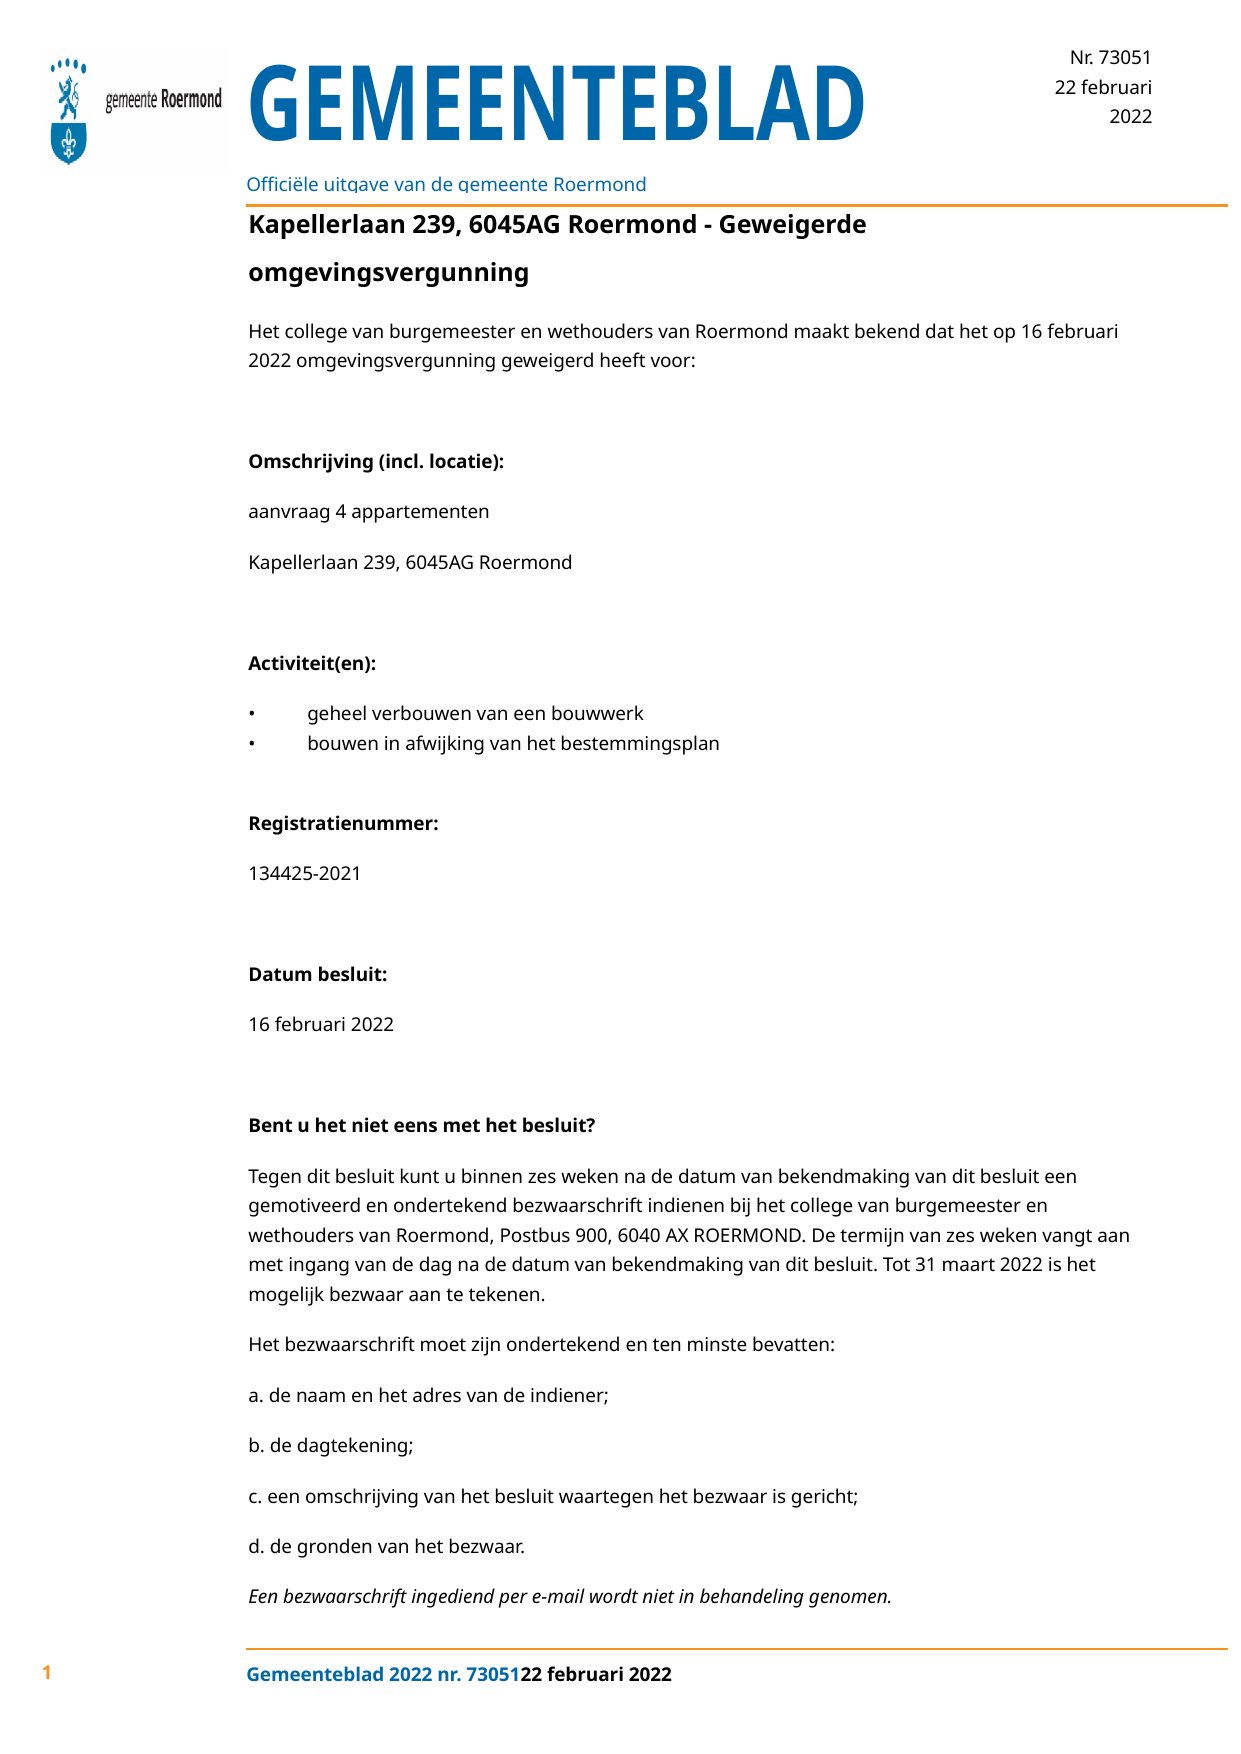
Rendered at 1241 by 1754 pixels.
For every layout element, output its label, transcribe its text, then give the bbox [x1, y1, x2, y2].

text Kapellerlaan 239, 6045AG Roermond - Geweigerde omgevingsvergunning [248, 207, 1152, 288]
picture [41, 47, 231, 172]
text Registratienummer: [248, 810, 1152, 836]
text d. de gronden van het bezwaar. [248, 1533, 1152, 1559]
text Kapellerlaan 239, 6045AG Roermond [248, 549, 1152, 575]
text 16 februari 2022 [248, 1012, 1152, 1037]
text Tegen dit besluit kunt u binnen zes weken na de datum van bekendmaking van dit besluit een gemotiveerd en ondertekend bezwaarschrift indienen bij het college van burgemeester en wethouders van Roermond, Postbus 900, 6040 AX ROERMOND. De termijn van zes weken vangt aan met ingang van de dag na de datum van bekendmaking van dit besluit. Tot 31 maart 2022 is het mogelijk bezwaar aan te tekenen. [248, 1163, 1152, 1307]
text Activiteit(en): [248, 650, 1152, 676]
text b. de dagtekening; [248, 1432, 1152, 1458]
text Bent u het niet eens met het besluit? [248, 1112, 1152, 1138]
text Het bezwaarschrift moet zijn ondertekend en ten minste bevatten: [248, 1332, 1152, 1357]
text aanvraag 4 appartementen [248, 499, 1152, 524]
list bouwen in afwijking van het bestemmingsplan [248, 730, 1152, 756]
text 134425-2021 [248, 860, 1152, 886]
text Omschrijving (incl. locatie): [248, 448, 1152, 474]
text Datum besluit: [248, 961, 1152, 987]
text c. een omschrijving van het besluit waartegen het bezwaar is gericht; [248, 1483, 1152, 1509]
text Het college van burgemeester en wethouders van Roermond maakt bekend dat het op 16 februari 2022 omgevingsvergunning geweigerd heeft voor: [248, 318, 1152, 373]
text a. de naam en het adres van de indiener; [248, 1382, 1152, 1408]
list geheel verbouwen van een bouwwerk [248, 700, 1152, 726]
text Een bezwaarschrift ingediend per e-mail wordt niet in behandeling genomen. [248, 1584, 1152, 1609]
